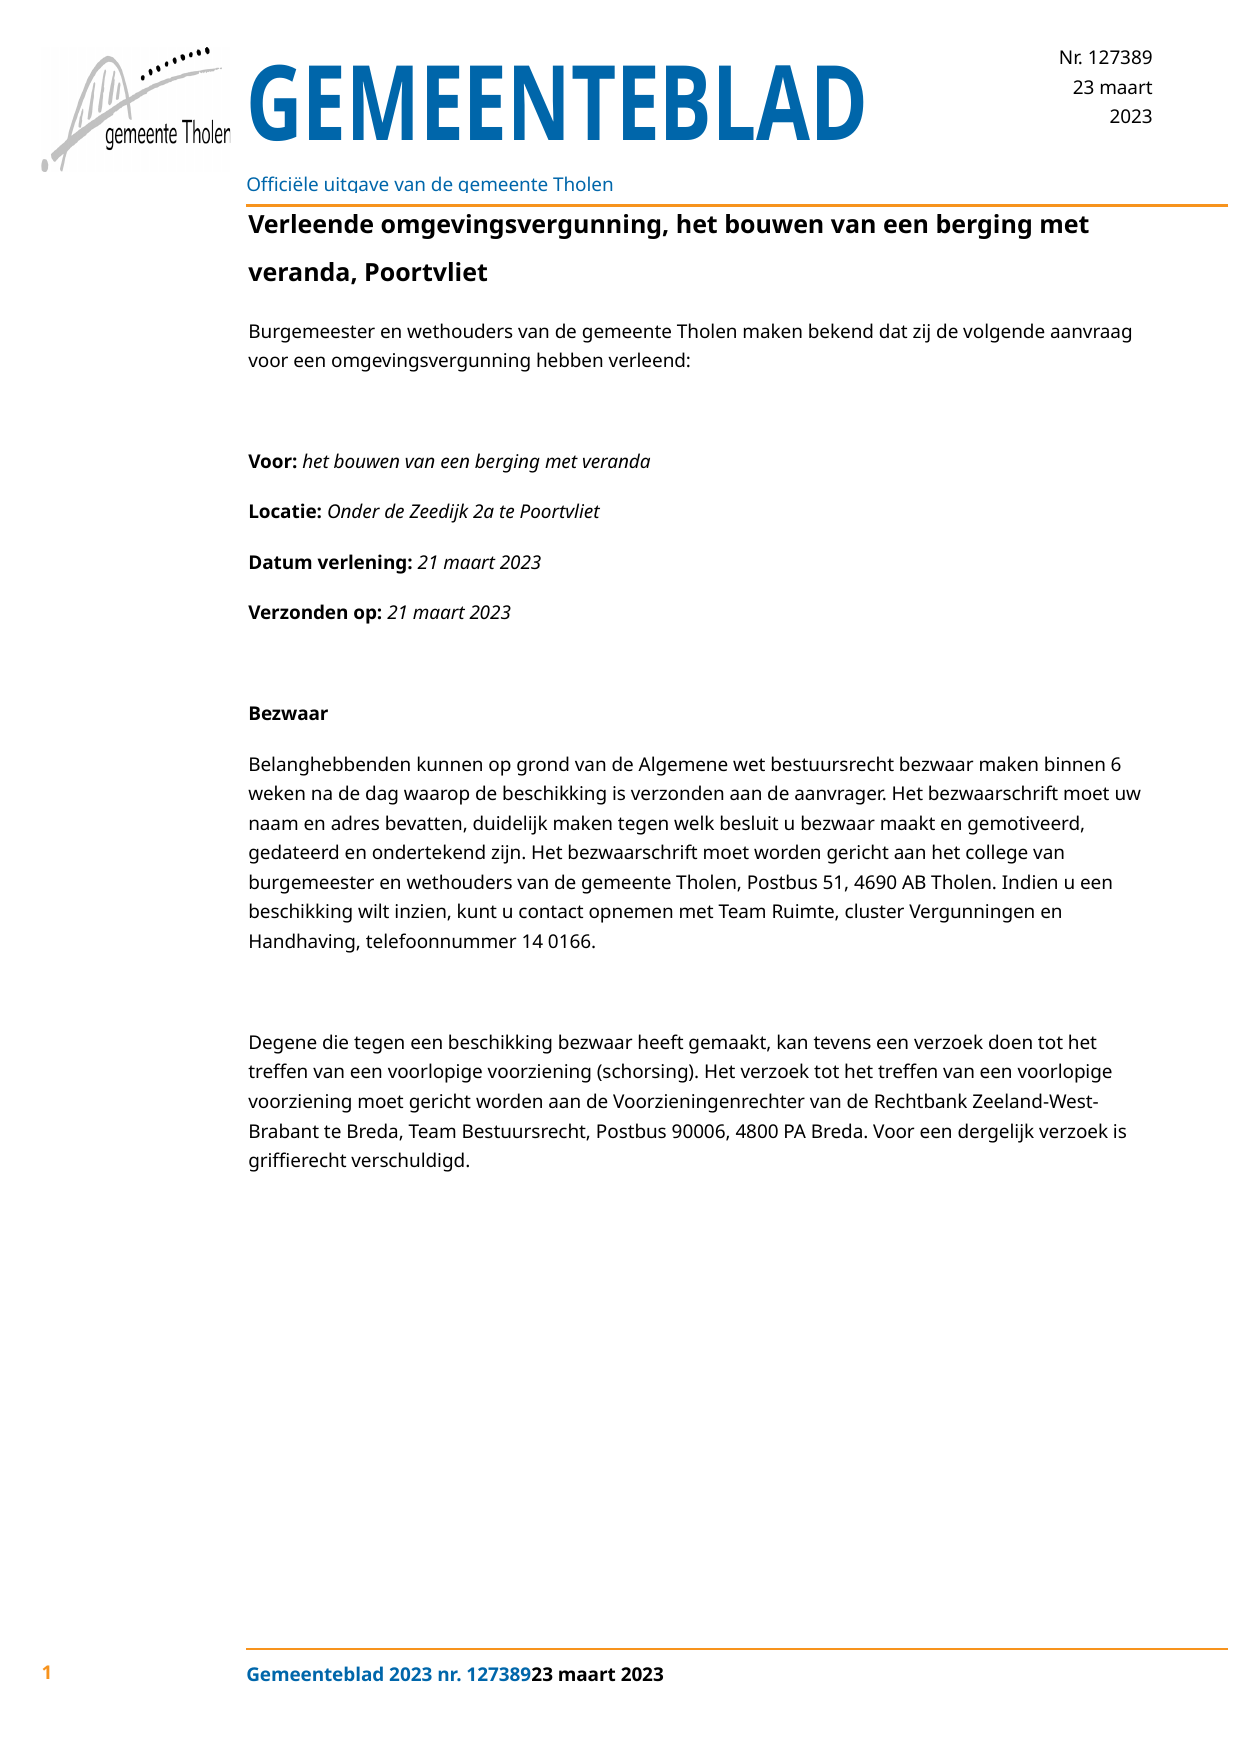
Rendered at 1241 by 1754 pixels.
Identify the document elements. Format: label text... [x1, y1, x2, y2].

picture [41, 47, 231, 172]
text Burgemeester en wethouders van de gemeente Tholen maken bekend dat zij de volgende aanvraag voor een omgevingsvergunning hebben verleend: [248, 318, 1152, 373]
text Verzonden op: 21 maart 2023 [248, 599, 1152, 625]
text Degene die tegen een beschikking bezwaar heeft gemaakt, kan tevens een verzoek doen tot het treffen van een voorlopige voorziening (schorsing). Het verzoek tot het treffen van een voorlopige voorziening moet gericht worden aan de Voorzieningenrechter van de Rechtbank Zeeland-West-Brabant te Breda, Team Bestuursrecht, Postbus 90006, 4800 PA Breda. Voor een dergelijk verzoek is griffierecht verschuldigd. [248, 1029, 1152, 1173]
text Bezwaar [248, 700, 1152, 726]
text Datum verlening: 21 maart 2023 [248, 549, 1152, 575]
text Verleende omgevingsvergunning, het bouwen van een berging met veranda, Poortvliet [248, 207, 1152, 288]
text Belanghebbenden kunnen op grond van de Algemene wet bestuursrecht bezwaar maken binnen 6 weken na de dag waarop de beschikking is verzonden aan de aanvrager. Het bezwaarschrift moet uw naam en adres bevatten, duidelijk maken tegen welk besluit u bezwaar maakt en gemotiveerd, gedateerd en ondertekend zijn. Het bezwaarschrift moet worden gericht aan het college van burgemeester en wethouders van de gemeente Tholen, Postbus 51, 4690 AB Tholen. Indien u een beschikking wilt inzien, kunt u contact opnemen met Team Ruimte, cluster Vergunningen en Handhaving, telefoonnummer 14 0166. [248, 751, 1152, 954]
text Locatie: Onder de Zeedijk 2a te Poortvliet [248, 499, 1152, 524]
text Voor: het bouwen van een berging met veranda [248, 448, 1152, 474]
